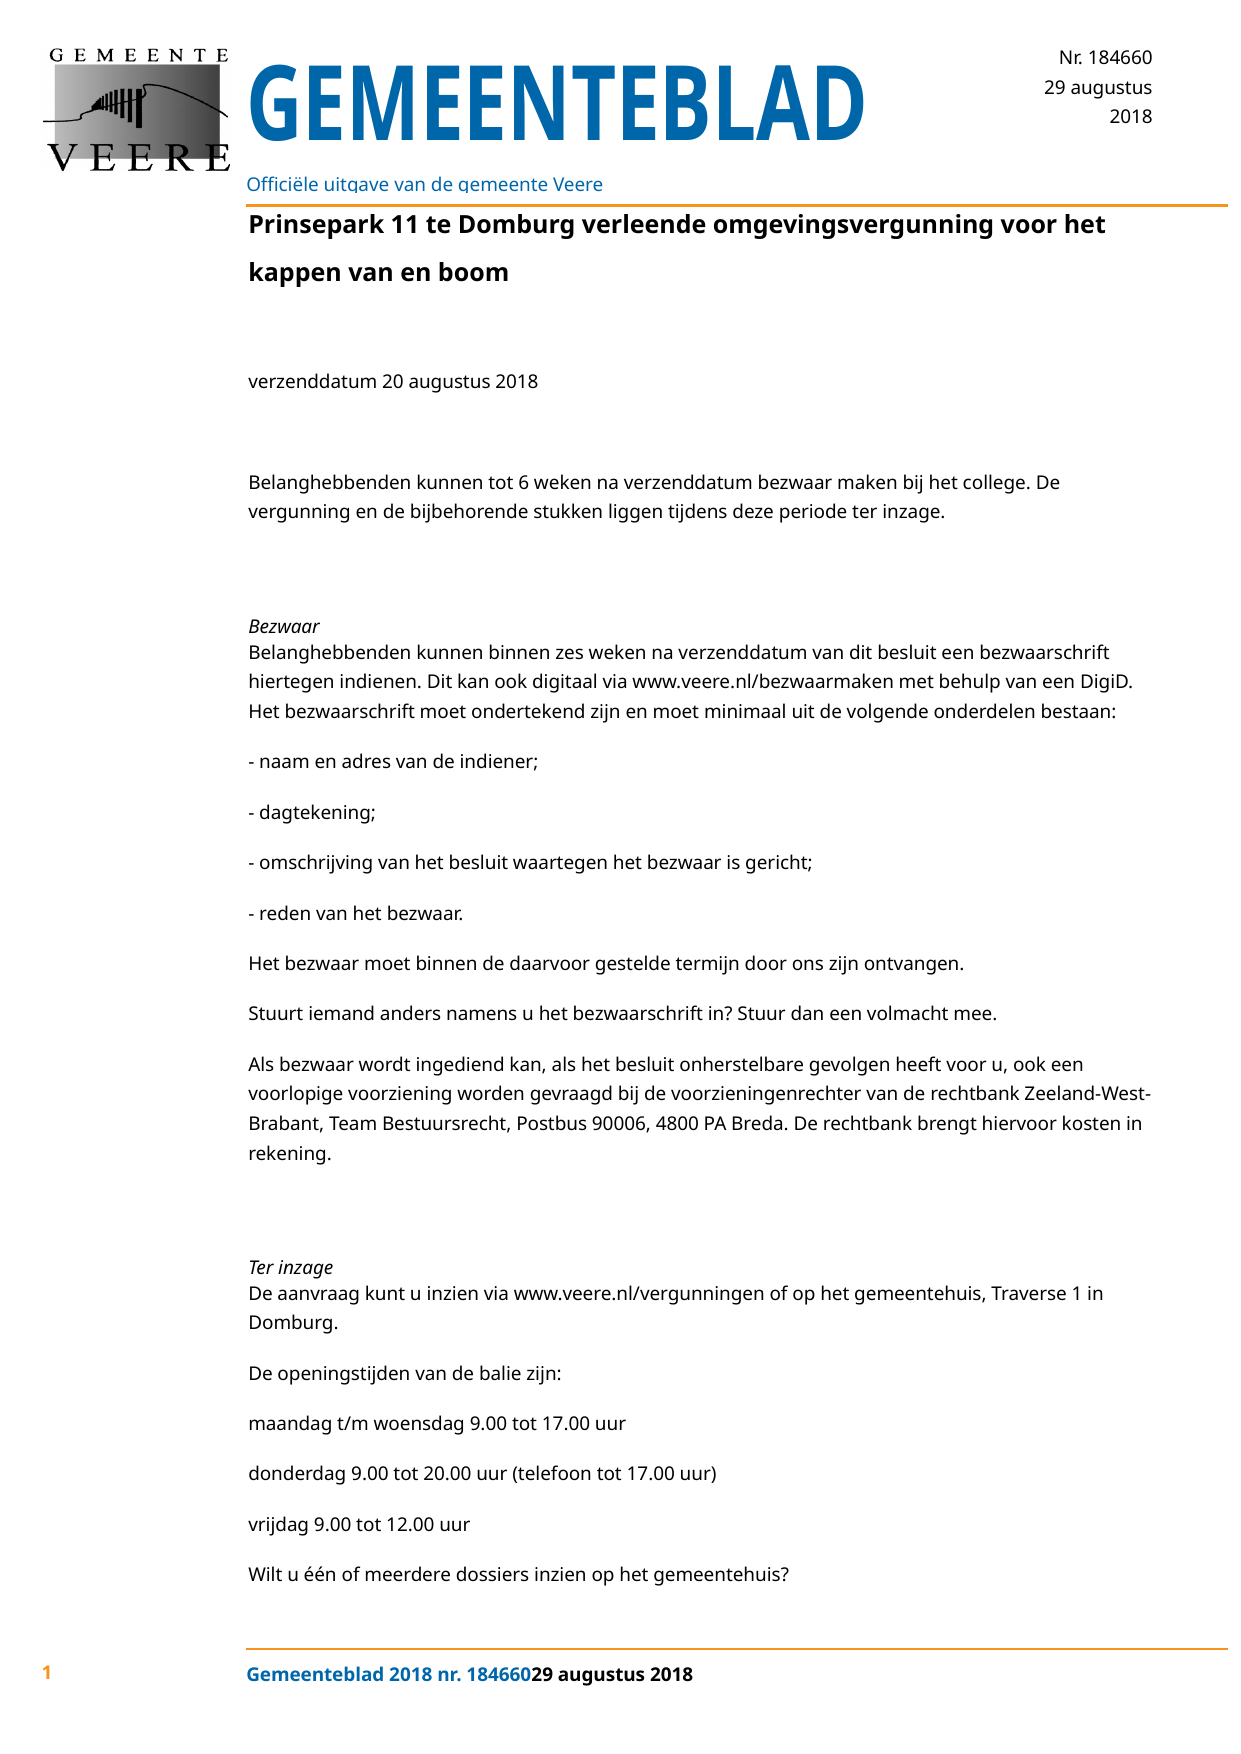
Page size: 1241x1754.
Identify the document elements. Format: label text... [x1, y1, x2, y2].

text - reden van het bezwaar. [248, 900, 1152, 925]
text Prinsepark 11 te Domburg verleende omgevingsvergunning voor het kappen van en boom [248, 207, 1152, 288]
text vrijdag 9.00 tot 12.00 uur [248, 1511, 1152, 1537]
text Als bezwaar wordt ingediend kan, als het besluit onherstelbare gevolgen heeft voor u, ook een voorlopige voorziening worden gevraagd bij de voorzieningenrechter van de rechtbank Zeeland-West-Brabant, Team Bestuursrecht, Postbus 90006, 4800 PA Breda. De rechtbank brengt hiervoor kosten in rekening. [248, 1051, 1152, 1165]
picture [41, 47, 231, 172]
text De openingstijden van de balie zijn: [248, 1360, 1152, 1386]
text Wilt u één of meerdere dossiers inzien op het gemeentehuis? [248, 1561, 1152, 1587]
text Bezwaar [248, 613, 1152, 639]
text De aanvraag kunt u inzien via www.veere.nl/vergunningen of op het gemeentehuis, Traverse 1 in Domburg. [248, 1280, 1152, 1335]
text donderdag 9.00 tot 20.00 uur (telefoon tot 17.00 uur) [248, 1461, 1152, 1486]
text Belanghebbenden kunnen tot 6 weken na verzenddatum bezwaar maken bij het college. De vergunning en de bijbehorende stukken liggen tijdens deze periode ter inzage. [248, 469, 1152, 524]
text Ter inzage [248, 1254, 1152, 1280]
text Het bezwaar moet binnen de daarvoor gestelde termijn door ons zijn ontvangen. [248, 950, 1152, 976]
text - dagtekening; [248, 799, 1152, 824]
text verzenddatum 20 augustus 2018 [248, 368, 1152, 394]
text maandag t/m woensdag 9.00 tot 17.00 uur [248, 1410, 1152, 1436]
text Belanghebbenden kunnen binnen zes weken na verzenddatum van dit besluit een bezwaarschrift hiertegen indienen. Dit kan ook digitaal via www.veere.nl/bezwaarmaken met behulp van een DigiD. Het bezwaarschrift moet ondertekend zijn en moet minimaal uit de volgende onderdelen bestaan: [248, 639, 1152, 724]
text Stuurt iemand anders namens u het bezwaarschrift in? Stuur dan een volmacht mee. [248, 1001, 1152, 1026]
text - omschrijving van het besluit waartegen het bezwaar is gericht; [248, 849, 1152, 875]
text - naam en adres van de indiener; [248, 748, 1152, 774]
